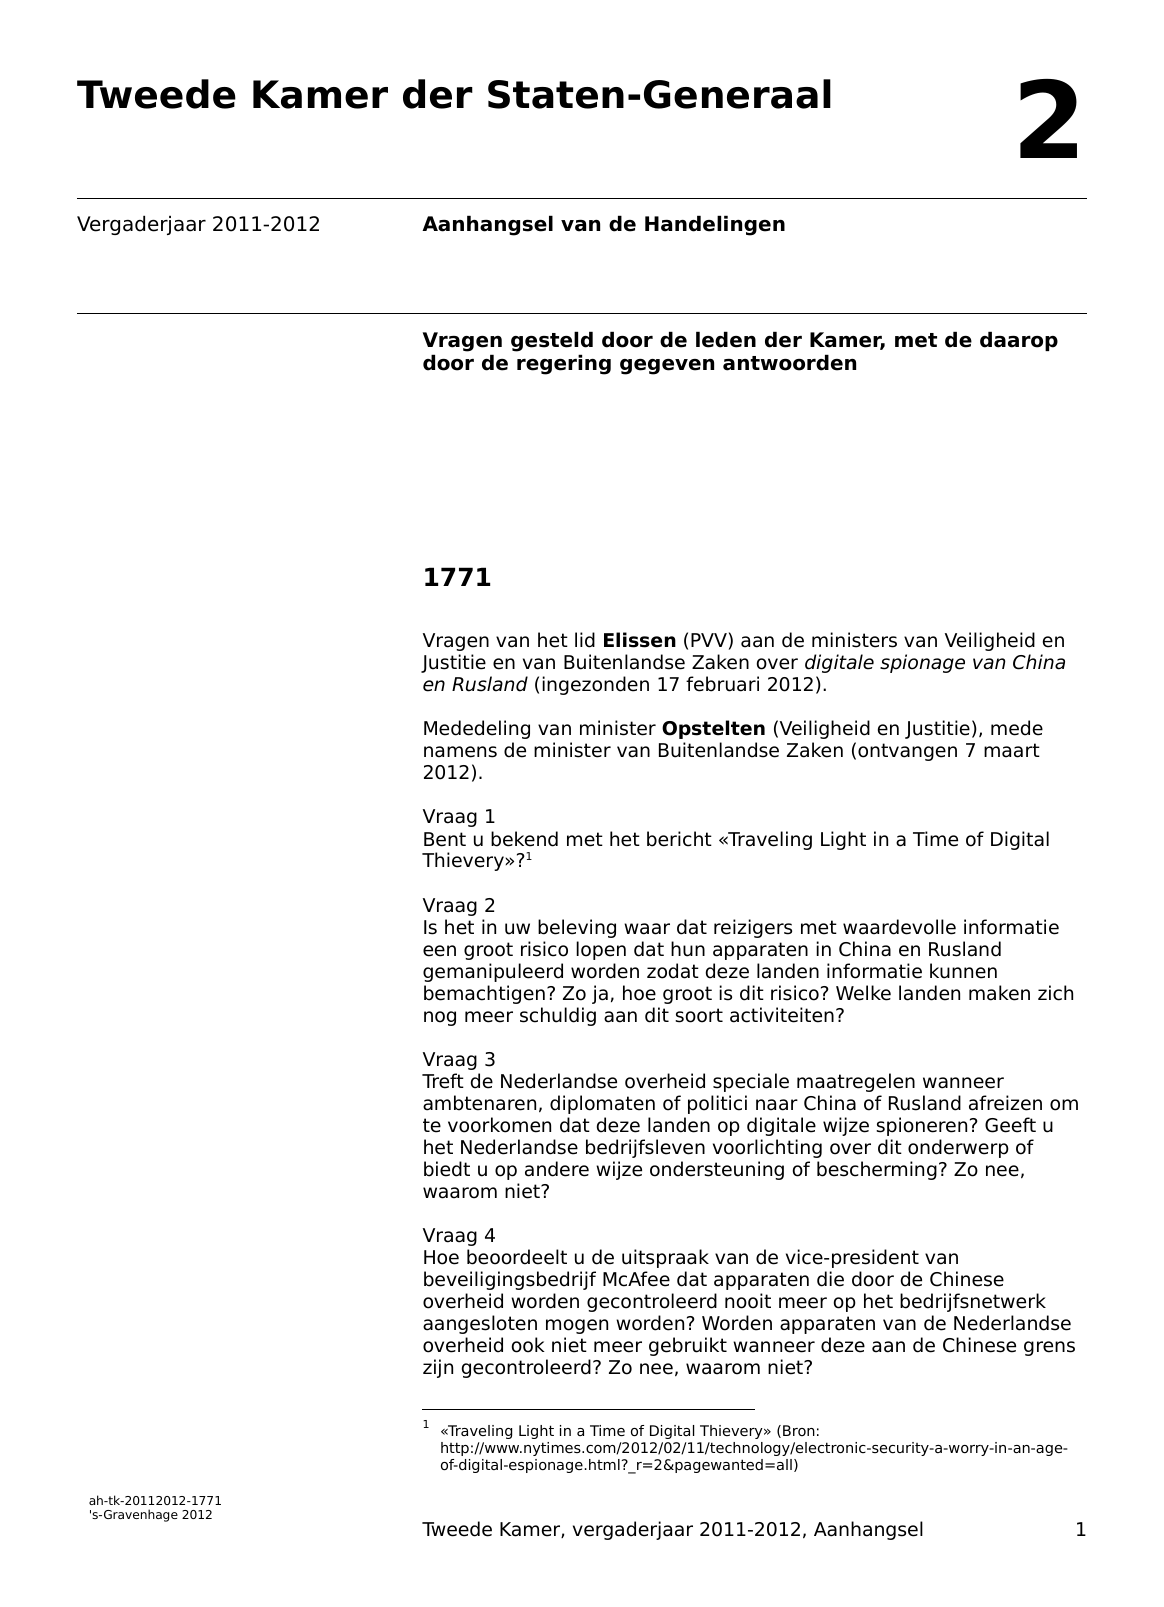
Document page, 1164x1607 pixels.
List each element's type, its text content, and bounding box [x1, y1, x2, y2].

text Hoe beoordeelt u de uitspraak van de vice-president van beveiligingsbedrijf McAfee dat apparaten die door de Chinese overheid worden gecontroleerd nooit meer op het bedrijfsnetwerk aangesloten mogen worden? Worden apparaten van de Nederlandse overheid ook niet meer gebruikt wanneer deze aan de Chinese grens zijn gecontroleerd? Zo nee, waarom niet? [422, 1247, 1087, 1378]
table_cell Vragen gesteld door de leden der Kamer, met de daarop door de regering gegeven antwoorden [422, 314, 1087, 375]
table_header 2 [886, 59, 1087, 198]
text ah-tk-20112012-1771 [88, 1494, 323, 1508]
text Treft de Nederlandse overheid speciale maatregelen wanneer ambtenaren, diplomaten of politici naar China of Rusland afreizen om te voorkomen dat deze landen op digitale wijze spioneren? Geeft u het Nederlandse bedrijfsleven voorlichting over dit onderwerp of biedt u op andere wijze ondersteuning of bescherming? Zo nee, waarom niet? [422, 1071, 1087, 1202]
table_cell Vergaderjaar 2011-2012 [77, 199, 422, 313]
table_cell Aanhangsel van de Handelingen [422, 199, 1087, 313]
text 1771 [422, 563, 1087, 592]
text «Traveling Light in a Time of Digital Thievery» (Bron: http://www.nytimes.com/2012/02/11/technology/electronic-security-a-worry-in-an-age-of-digital-espionage.html?_r=2&pagewanted=all) [422, 1418, 1087, 1474]
text Vraag 2 [422, 894, 1087, 917]
text Vraag 4 [422, 1225, 1087, 1247]
text Is het in uw beleving waar dat reizigers met waardevolle informatie een groot risico lopen dat hun apparaten in China en Rusland gemanipuleerd worden zodat deze landen informatie kunnen bemachtigen? Zo ja, hoe groot is dit risico? Welke landen maken zich nog meer schuldig aan dit soort activiteiten? [422, 917, 1087, 1026]
text Vraag 3 [422, 1049, 1087, 1071]
text 's-Gravenhage 2012 [88, 1508, 323, 1522]
text Vragen van het lid Elissen (PVV) aan de ministers van Veiligheid en Justitie en van Buitenlandse Zaken over digitale spionage van China en Rusland (ingezonden 17 februari 2012). [422, 630, 1087, 696]
text Bent u bekend met het bericht «Traveling Light in a Time of Digital Thievery»? [422, 828, 1087, 872]
text Mededeling van minister Opstelten (Veiligheid en Justitie), mede namens de minister van Buitenlandse Zaken (ontvangen 7 maart 2012). [422, 718, 1087, 784]
text Vraag 1 [422, 806, 1087, 828]
table_header Tweede Kamer der Staten-Generaal [77, 59, 886, 198]
table_cell [77, 314, 422, 375]
